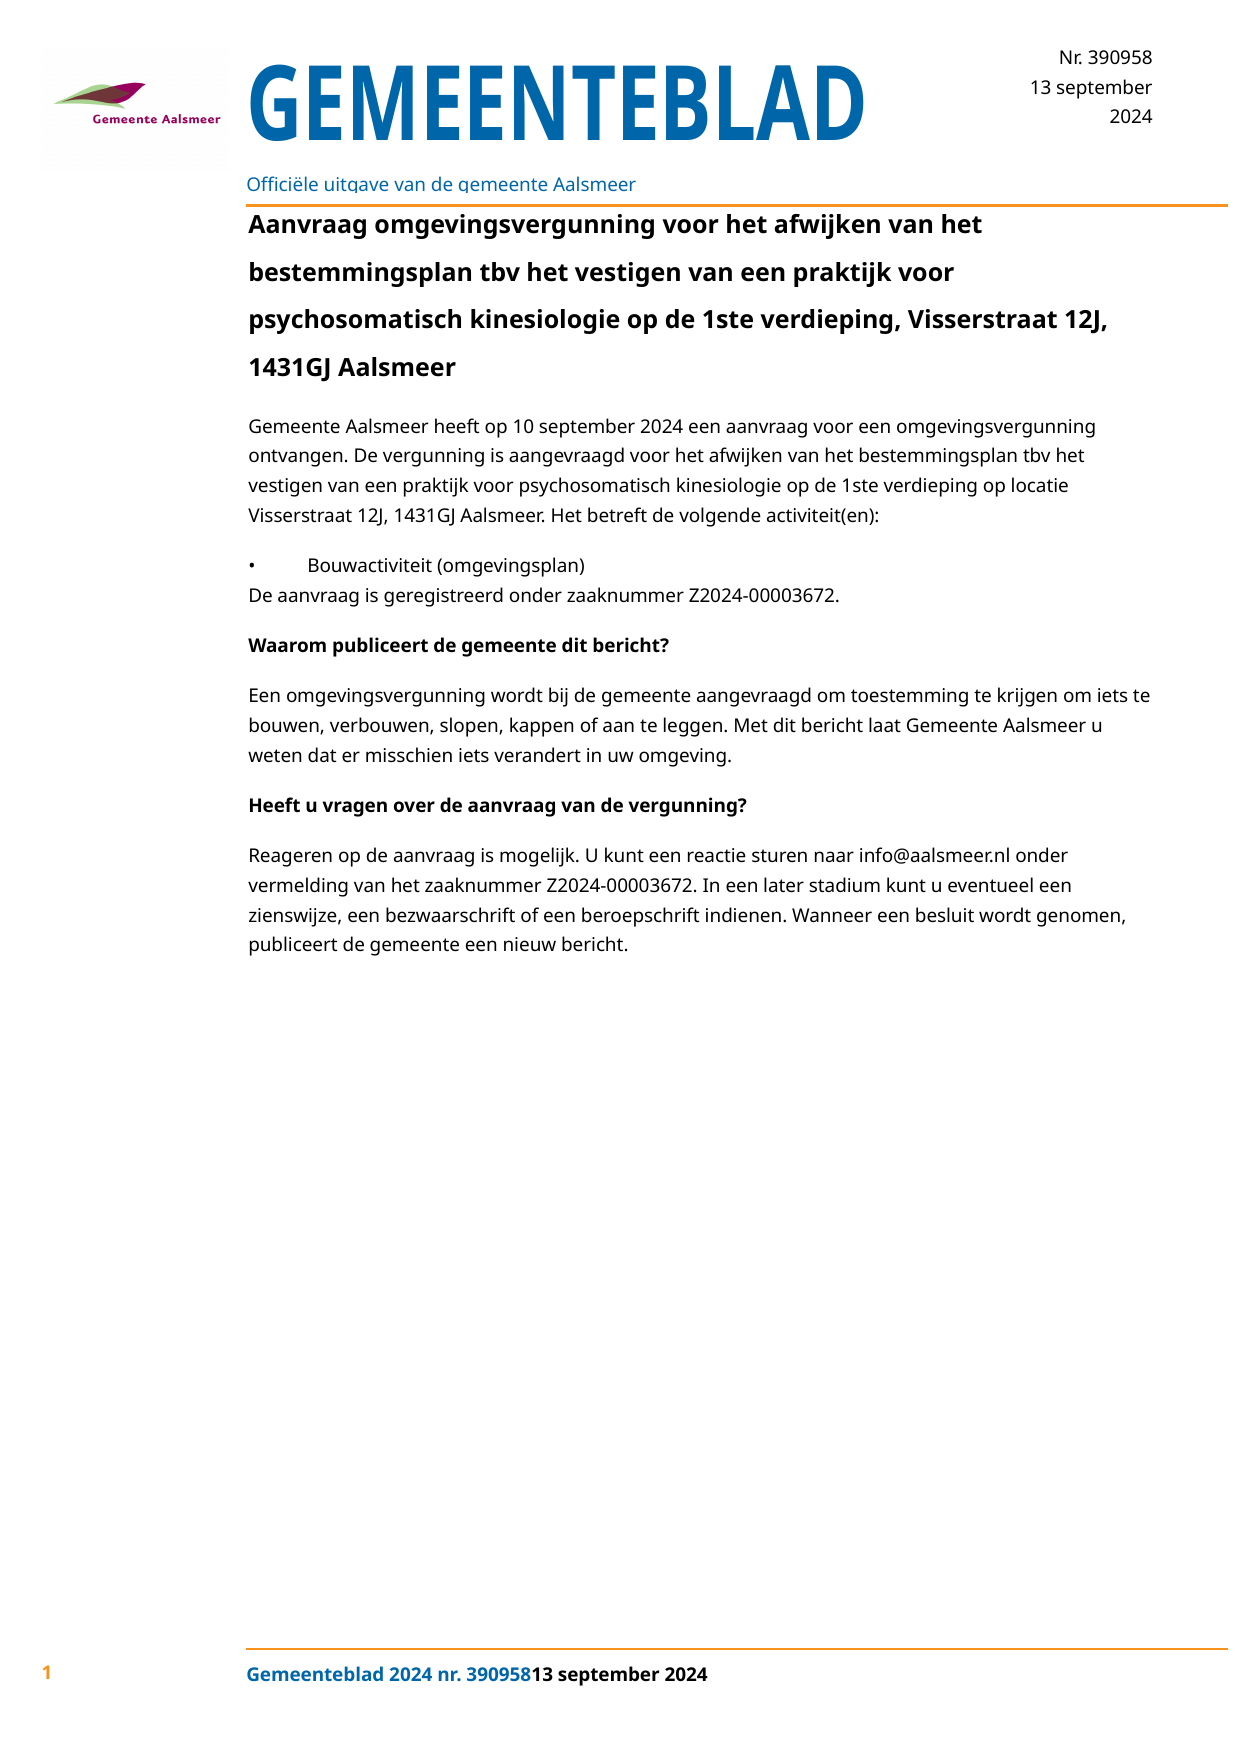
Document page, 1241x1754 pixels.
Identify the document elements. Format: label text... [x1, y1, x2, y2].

text Gemeente Aalsmeer heeft op 10 september 2024 een aanvraag voor een omgevingsvergunning ontvangen. De vergunning is aangevraagd voor het afwijken van het bestemmingsplan tbv het vestigen van een praktijk voor psychosomatisch kinesiologie op de 1ste verdieping op locatie Visserstraat 12J, 1431GJ Aalsmeer. Het betreft de volgende activiteit(en): [248, 413, 1152, 528]
list Bouwactiviteit (omgevingsplan) [248, 552, 1152, 578]
text Waarom publiceert de gemeente dit bericht? [248, 632, 1152, 658]
text Reageren op de aanvraag is mogelijk. U kunt een reactie sturen naar info@aalsmeer.nl onder vermelding van het zaaknummer Z2024-00003672. In een later stadium kunt u eventueel een zienswijze, een bezwaarschrift of een beroepschrift indienen. Wanneer een besluit wordt genomen, publiceert de gemeente een nieuw bericht. [248, 843, 1152, 957]
text Aanvraag omgevingsvergunning voor het afwijken van het bestemmingsplan tbv het vestigen van een praktijk voor psychosomatisch kinesiologie op de 1ste verdieping, Visserstraat 12J, 1431GJ Aalsmeer [248, 207, 1152, 384]
text Een omgevingsvergunning wordt bij de gemeente aangevraagd om toestemming te krijgen om iets te bouwen, verbouwen, slopen, kappen of aan te leggen. Met dit bericht laat Gemeente Aalsmeer u weten dat er misschien iets verandert in uw omgeving. [248, 683, 1152, 768]
text De aanvraag is geregistreerd onder zaaknummer Z2024-00003672. [248, 582, 1152, 608]
picture [41, 47, 231, 172]
text Heeft u vragen over de aanvraag van de vergunning? [248, 792, 1152, 818]
